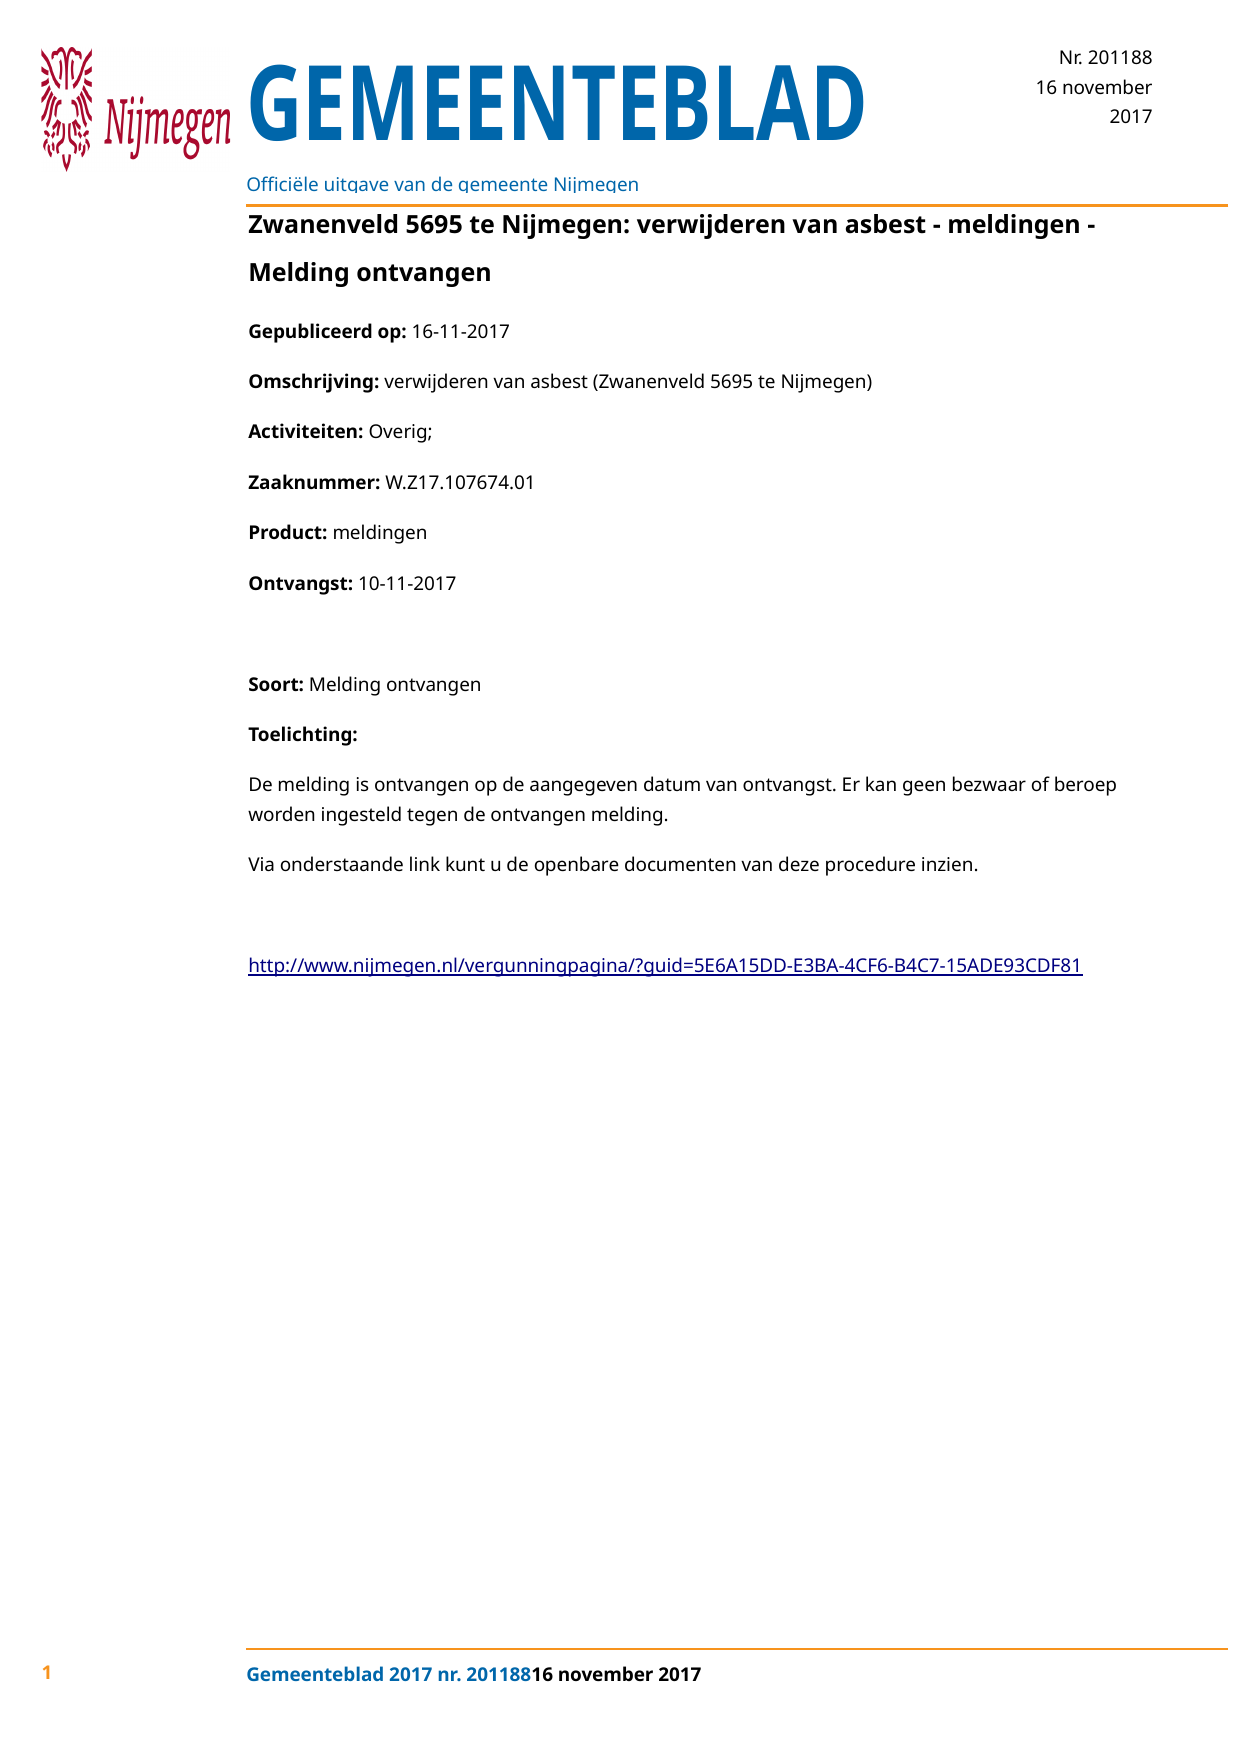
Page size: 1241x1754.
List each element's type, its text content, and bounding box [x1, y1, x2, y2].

text Soort: Melding ontvangen [248, 671, 1152, 697]
text Zwanenveld 5695 te Nijmegen: verwijderen van asbest - meldingen - Melding ontvangen [248, 207, 1152, 288]
text Activiteiten: Overig; [248, 419, 1152, 444]
picture [41, 47, 231, 172]
text Product: meldingen [248, 519, 1152, 545]
text Via onderstaande link kunt u de openbare documenten van deze procedure inzien. [248, 852, 1152, 877]
text Gepubliceerd op: 16-11-2017 [248, 318, 1152, 344]
text http://www.nijmegen.nl/vergunningpagina/?guid=5E6A15DD-E3BA-4CF6-B4C7-15ADE93CDF81 [248, 952, 1152, 978]
text Ontvangst: 10-11-2017 [248, 570, 1152, 596]
text Zaaknummer: W.Z17.107674.01 [248, 469, 1152, 495]
text De melding is ontvangen op de aangegeven datum van ontvangst. Er kan geen bezwaar of beroep worden ingesteld tegen de ontvangen melding. [248, 772, 1152, 827]
text Omschrijving: verwijderen van asbest (Zwanenveld 5695 te Nijmegen) [248, 368, 1152, 394]
text Toelichting: [248, 721, 1152, 747]
